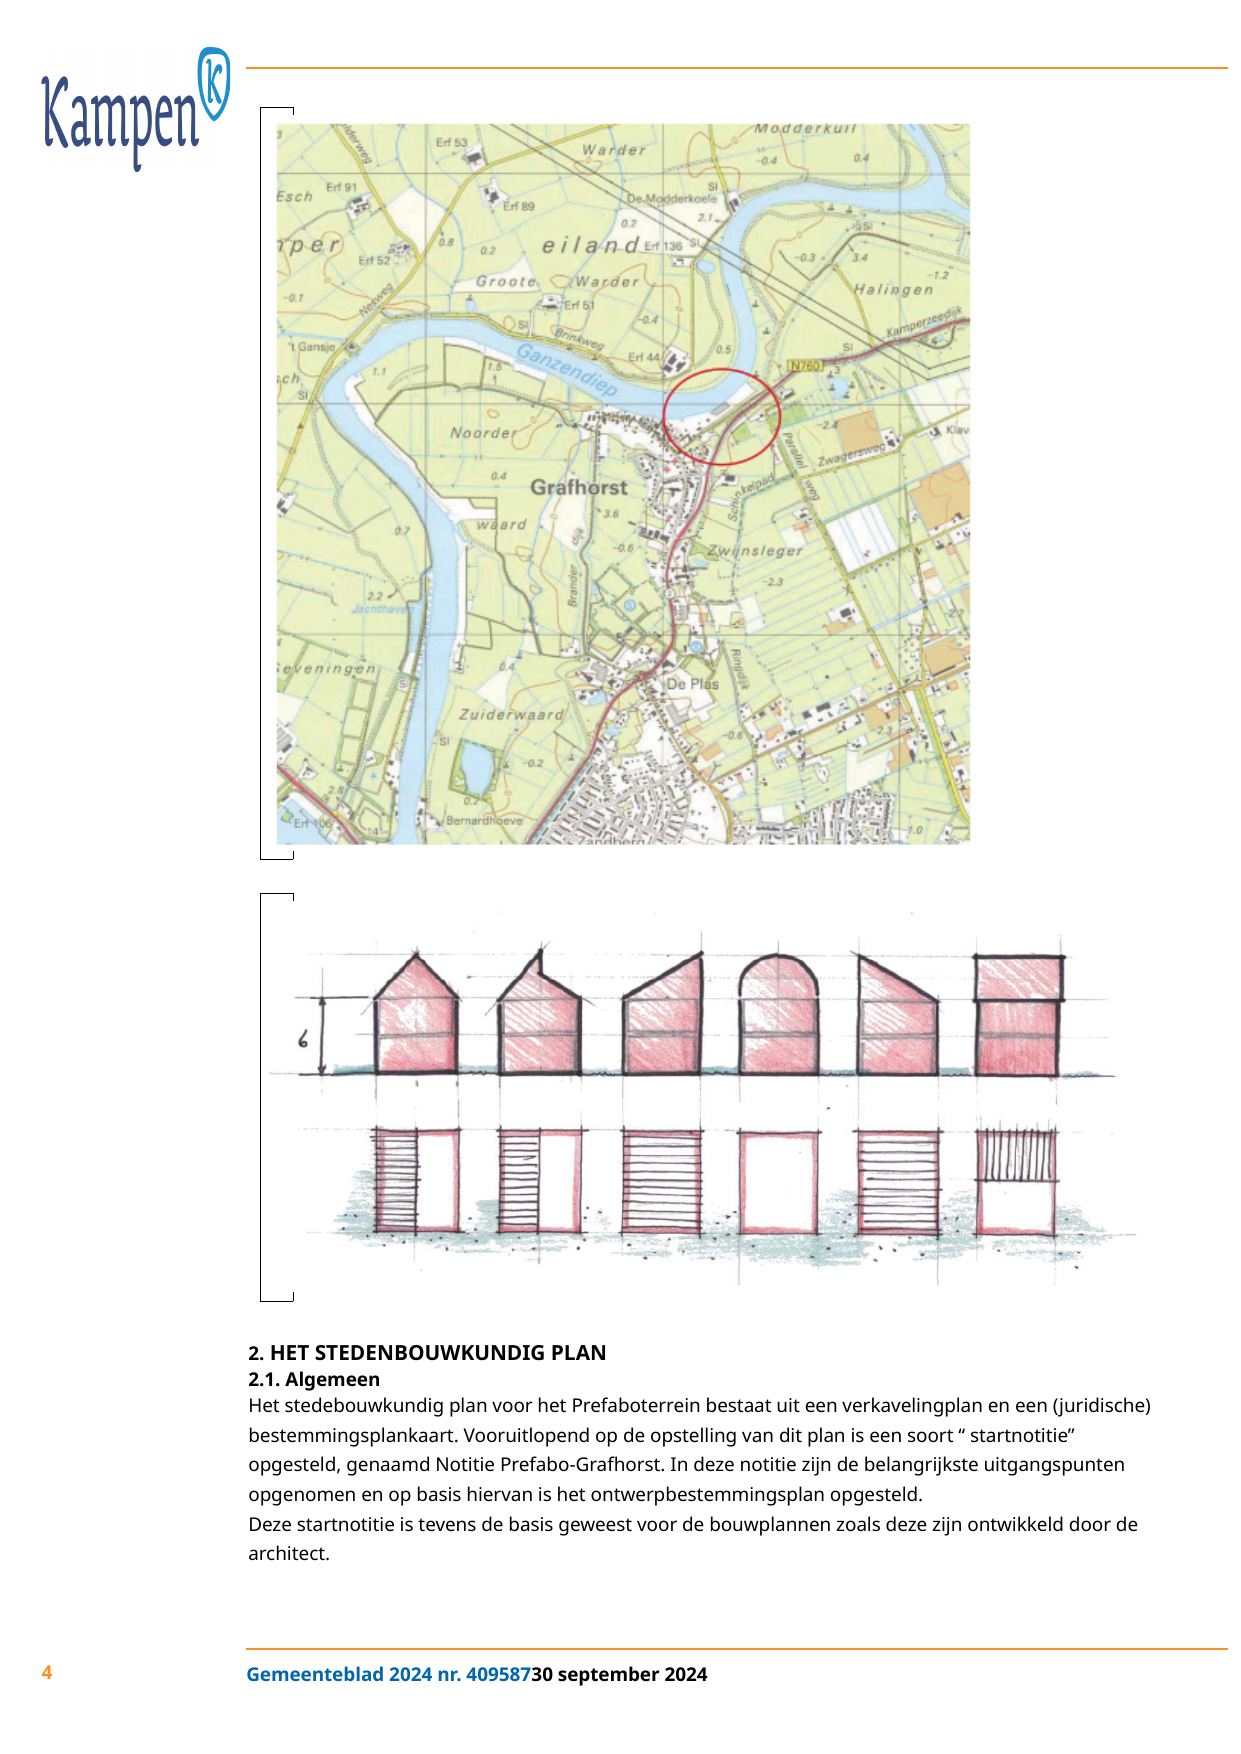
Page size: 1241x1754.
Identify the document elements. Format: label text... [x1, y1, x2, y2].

picture [268, 115, 978, 851]
text Deze startnotitie is tevens de basis geweest voor de bouwplannen zoals deze zijn ontwikkeld door de architect. [248, 1511, 1152, 1566]
text 2.1. Algemeen [248, 1367, 1152, 1392]
text Het stedebouwkundig plan voor het Prefaboterrein bestaat uit een verkavelingplan en een (juridische) bestemmingsplankaart. Vooruitlopend op de opstelling van dit plan is een soort “ startnotitie” opgesteld, genaamd Notitie Prefabo-Grafhorst. In deze notitie zijn de belangrijkste uitgangspunten opgenomen en op basis hiervan is het ontwerpbestemmingsplan opgesteld. [248, 1392, 1152, 1507]
text 2. HET STEDENBOUWKUNDIG PLAN [248, 1338, 1152, 1367]
picture [268, 901, 1173, 1292]
picture [41, 47, 231, 172]
